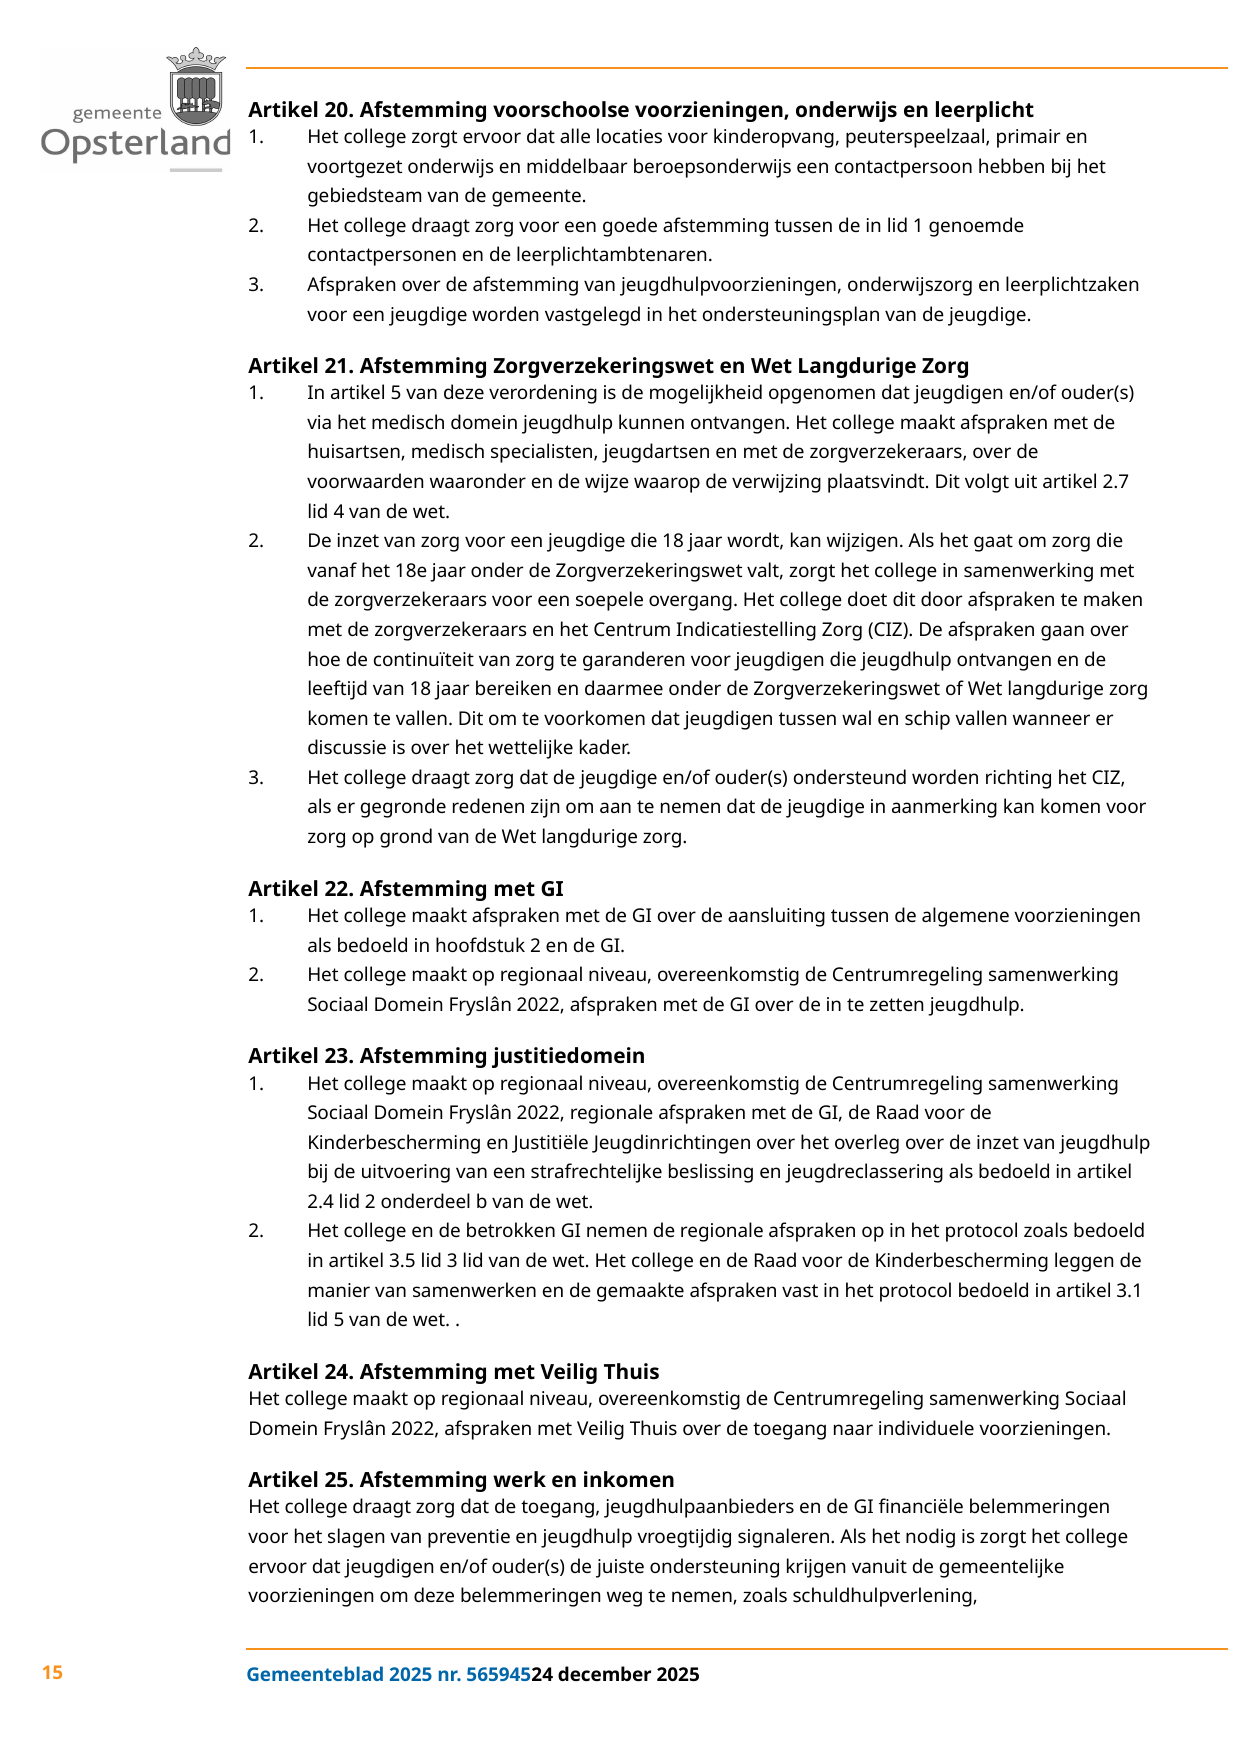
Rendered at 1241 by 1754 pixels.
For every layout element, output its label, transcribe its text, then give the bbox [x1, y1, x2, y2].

list Het college draagt zorg dat de jeugdige en/of ouder(s) ondersteund worden richting het CIZ, als er gegronde redenen zijn om aan te nemen dat de jeugdige in aanmerking kan komen voor zorg op grond van de Wet langdurige zorg. [248, 764, 1152, 849]
list De inzet van zorg voor een jeugdige die 18 jaar wordt, kan wijzigen. Als het gaat om zorg die vanaf het 18e jaar onder de Zorgverzekeringswet valt, zorgt het college in samenwerking met de zorgverzekeraars voor een soepele overgang. Het college doet dit door afspraken te maken met de zorgverzekeraars en het Centrum Indicatiestelling Zorg (CIZ). De afspraken gaan over hoe de continuïteit van zorg te garanderen voor jeugdigen die jeugdhulp ontvangen en de leeftijd van 18 jaar bereiken en daarmee onder de Zorgverzekeringswet of Wet langdurige zorg komen te vallen. Dit om te voorkomen dat jeugdigen tussen wal en schip vallen wanneer er discussie is over het wettelijke kader. [248, 527, 1152, 760]
list Het college zorgt ervoor dat alle locaties voor kinderopvang, peuterspeelzaal, primair en voortgezet onderwijs en middelbaar beroepsonderwijs een contactpersoon hebben bij het gebiedsteam van de gemeente. [248, 123, 1152, 208]
text Artikel 25. Afstemming werk en inkomen [248, 1465, 1152, 1494]
list Het college maakt op regionaal niveau, overeenkomstig de Centrumregeling samenwerking Sociaal Domein Fryslân 2022, regionale afspraken met de GI, de Raad voor de Kinderbescherming en Justitiële Jeugdinrichtingen over het overleg over de inzet van jeugdhulp bij de uitvoering van een strafrechtelijke beslissing en jeugdreclassering als bedoeld in artikel 2.4 lid 2 onderdeel b van de wet. [248, 1070, 1152, 1214]
text Artikel 22. Afstemming met GI [248, 874, 1152, 902]
list Het college draagt zorg voor een goede afstemming tussen de in lid 1 genoemde contactpersonen en de leerplichtambtenaren. [248, 212, 1152, 267]
text Artikel 24. Afstemming met Veilig Thuis [248, 1357, 1152, 1385]
list Het college maakt afspraken met de GI over de aansluiting tussen de algemene voorzieningen als bedoeld in hoofdstuk 2 en de GI. [248, 902, 1152, 957]
text Artikel 20. Afstemming voorschoolse voorzieningen, onderwijs en leerplicht [248, 95, 1152, 123]
text Het college maakt op regionaal niveau, overeenkomstig de Centrumregeling samenwerking Sociaal Domein Fryslân 2022, afspraken met Veilig Thuis over de toegang naar individuele voorzieningen. [248, 1385, 1152, 1441]
text Artikel 21. Afstemming Zorgverzekeringswet en Wet Langdurige Zorg [248, 351, 1152, 379]
picture [41, 47, 231, 172]
text Artikel 23. Afstemming justitiedomein [248, 1041, 1152, 1070]
list Het college en de betrokken GI nemen de regionale afspraken op in het protocol zoals bedoeld in artikel 3.5 lid 3 lid van de wet. Het college en de Raad voor de Kinderbescherming leggen de manier van samenwerken en de gemaakte afspraken vast in het protocol bedoeld in artikel 3.1 lid 5 van de wet. . [248, 1218, 1152, 1332]
list Het college maakt op regionaal niveau, overeenkomstig de Centrumregeling samenwerking Sociaal Domein Fryslân 2022, afspraken met de GI over de in te zetten jeugdhulp. [248, 961, 1152, 1017]
text Het college draagt zorg dat de toegang, jeugdhulpaanbieders en de GI financiële belemmeringen voor het slagen van preventie en jeugdhulp vroegtijdig signaleren. Als het nodig is zorgt het college ervoor dat jeugdigen en/of ouder(s) de juiste ondersteuning krijgen vanuit de gemeentelijke voorzieningen om deze belemmeringen weg te nemen, zoals schuldhulpverlening, [248, 1494, 1152, 1608]
list Afspraken over de afstemming van jeugdhulpvoorzieningen, onderwijszorg en leerplichtzaken voor een jeugdige worden vastgelegd in het ondersteuningsplan van de jeugdige. [248, 271, 1152, 326]
list In artikel 5 van deze verordening is de mogelijkheid opgenomen dat jeugdigen en/of ouder(s) via het medisch domein jeugdhulp kunnen ontvangen. Het college maakt afspraken met de huisartsen, medisch specialisten, jeugdartsen en met de zorgverzekeraars, over de voorwaarden waaronder en de wijze waarop de verwijzing plaatsvindt. Dit volgt uit artikel 2.7 lid 4 van de wet. [248, 379, 1152, 524]
